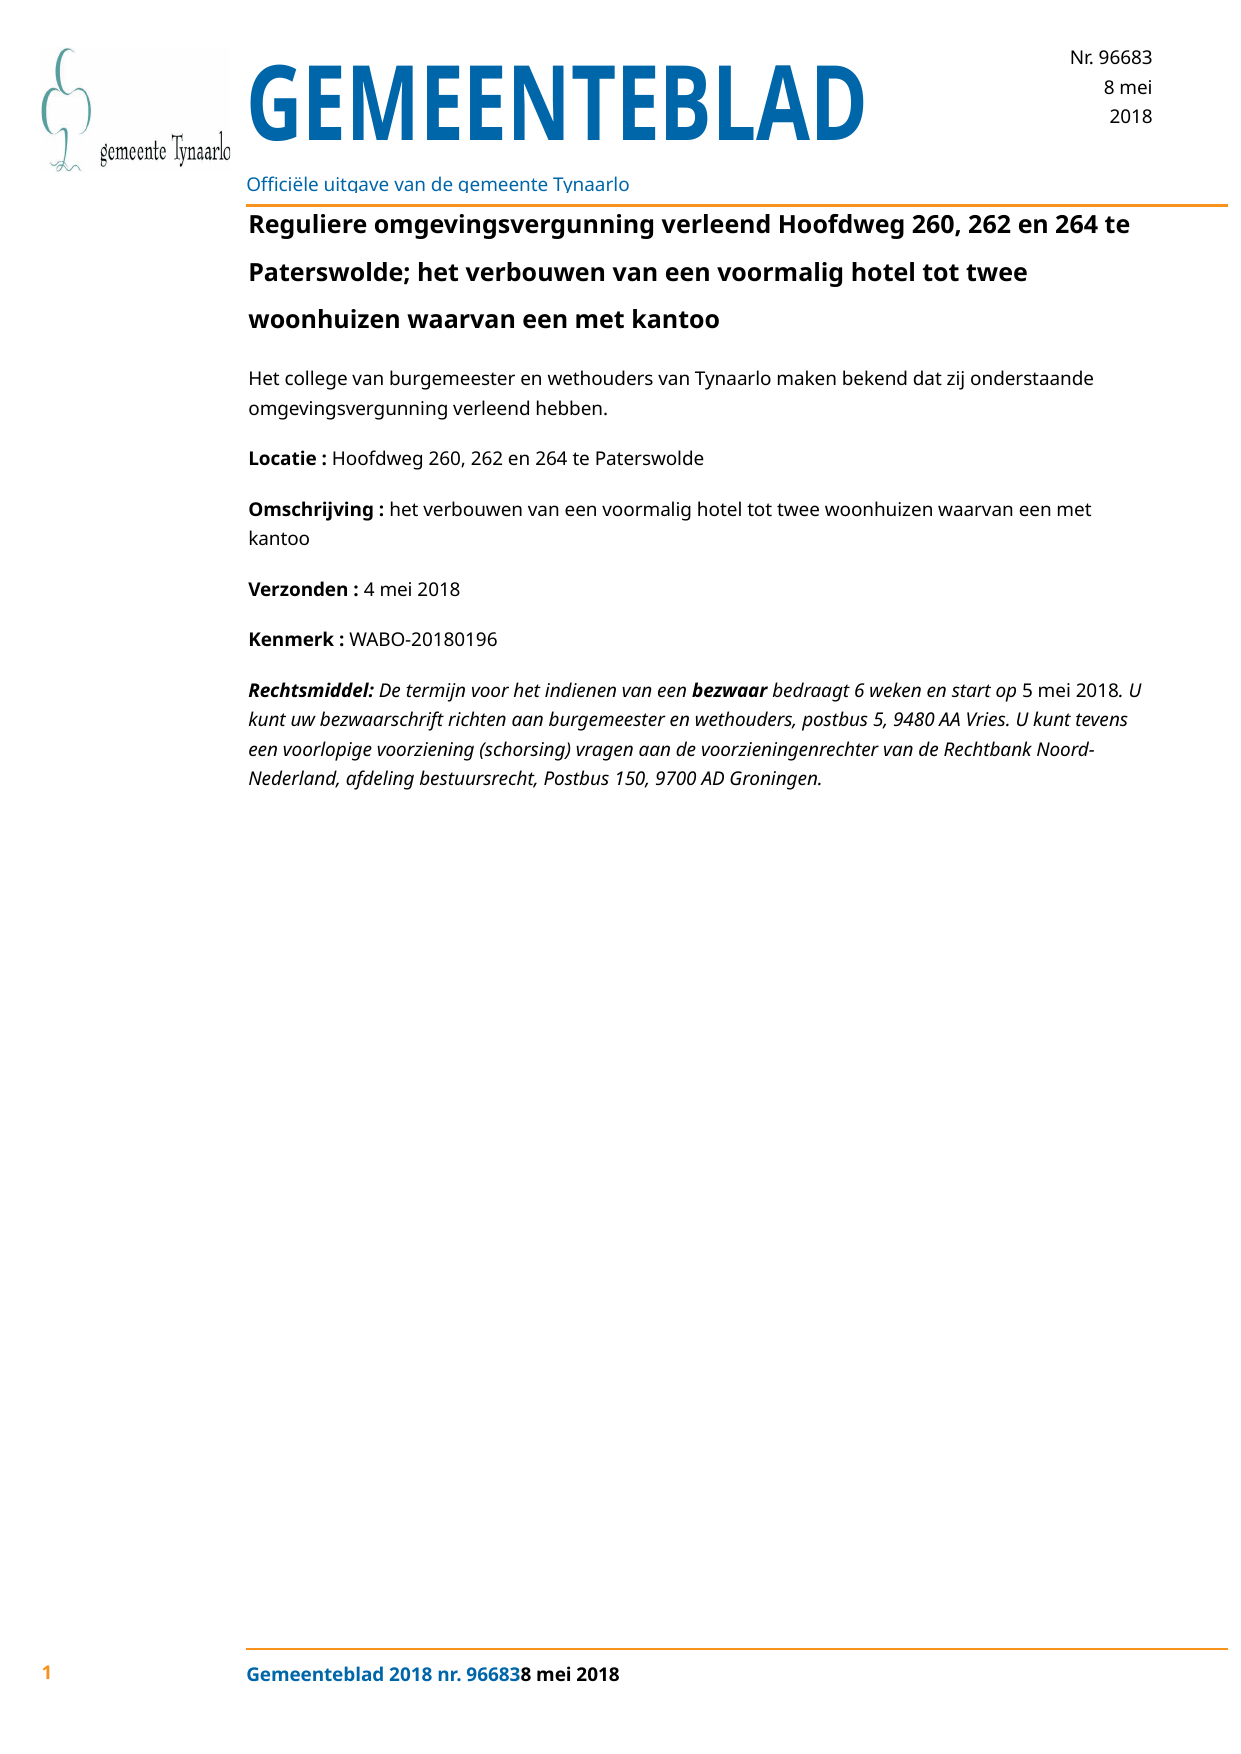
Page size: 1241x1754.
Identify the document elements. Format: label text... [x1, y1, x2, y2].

text Locatie : Hoofdweg 260, 262 en 264 te Paterswolde [248, 446, 1152, 471]
text Verzonden : 4 mei 2018 [248, 576, 1152, 602]
text Rechtsmiddel: De termijn voor het indienen van een bezwaar bedraagt 6 weken en start op 5 mei 2018. U kunt uw bezwaarschrift richten aan burgemeester en wethouders, postbus 5, 9480 AA Vries. U kunt tevens een voorlopige voorziening (schorsing) vragen aan de voorzieningenrechter van de Rechtbank Noord-Nederland, afdeling bestuursrecht, Postbus 150, 9700 AD Groningen. [248, 677, 1152, 791]
text Kenmerk : WABO-20180196 [248, 626, 1152, 652]
text Omschrijving : het verbouwen van een voormalig hotel tot twee woonhuizen waarvan een met kantoo [248, 496, 1152, 551]
text Reguliere omgevingsvergunning verleend Hoofdweg 260, 262 en 264 te Paterswolde; het verbouwen van een voormalig hotel tot twee woonhuizen waarvan een met kantoo [248, 207, 1152, 336]
picture [41, 47, 231, 172]
text Het college van burgemeester en wethouders van Tynaarlo maken bekend dat zij onderstaande omgevingsvergunning verleend hebben. [248, 366, 1152, 421]
